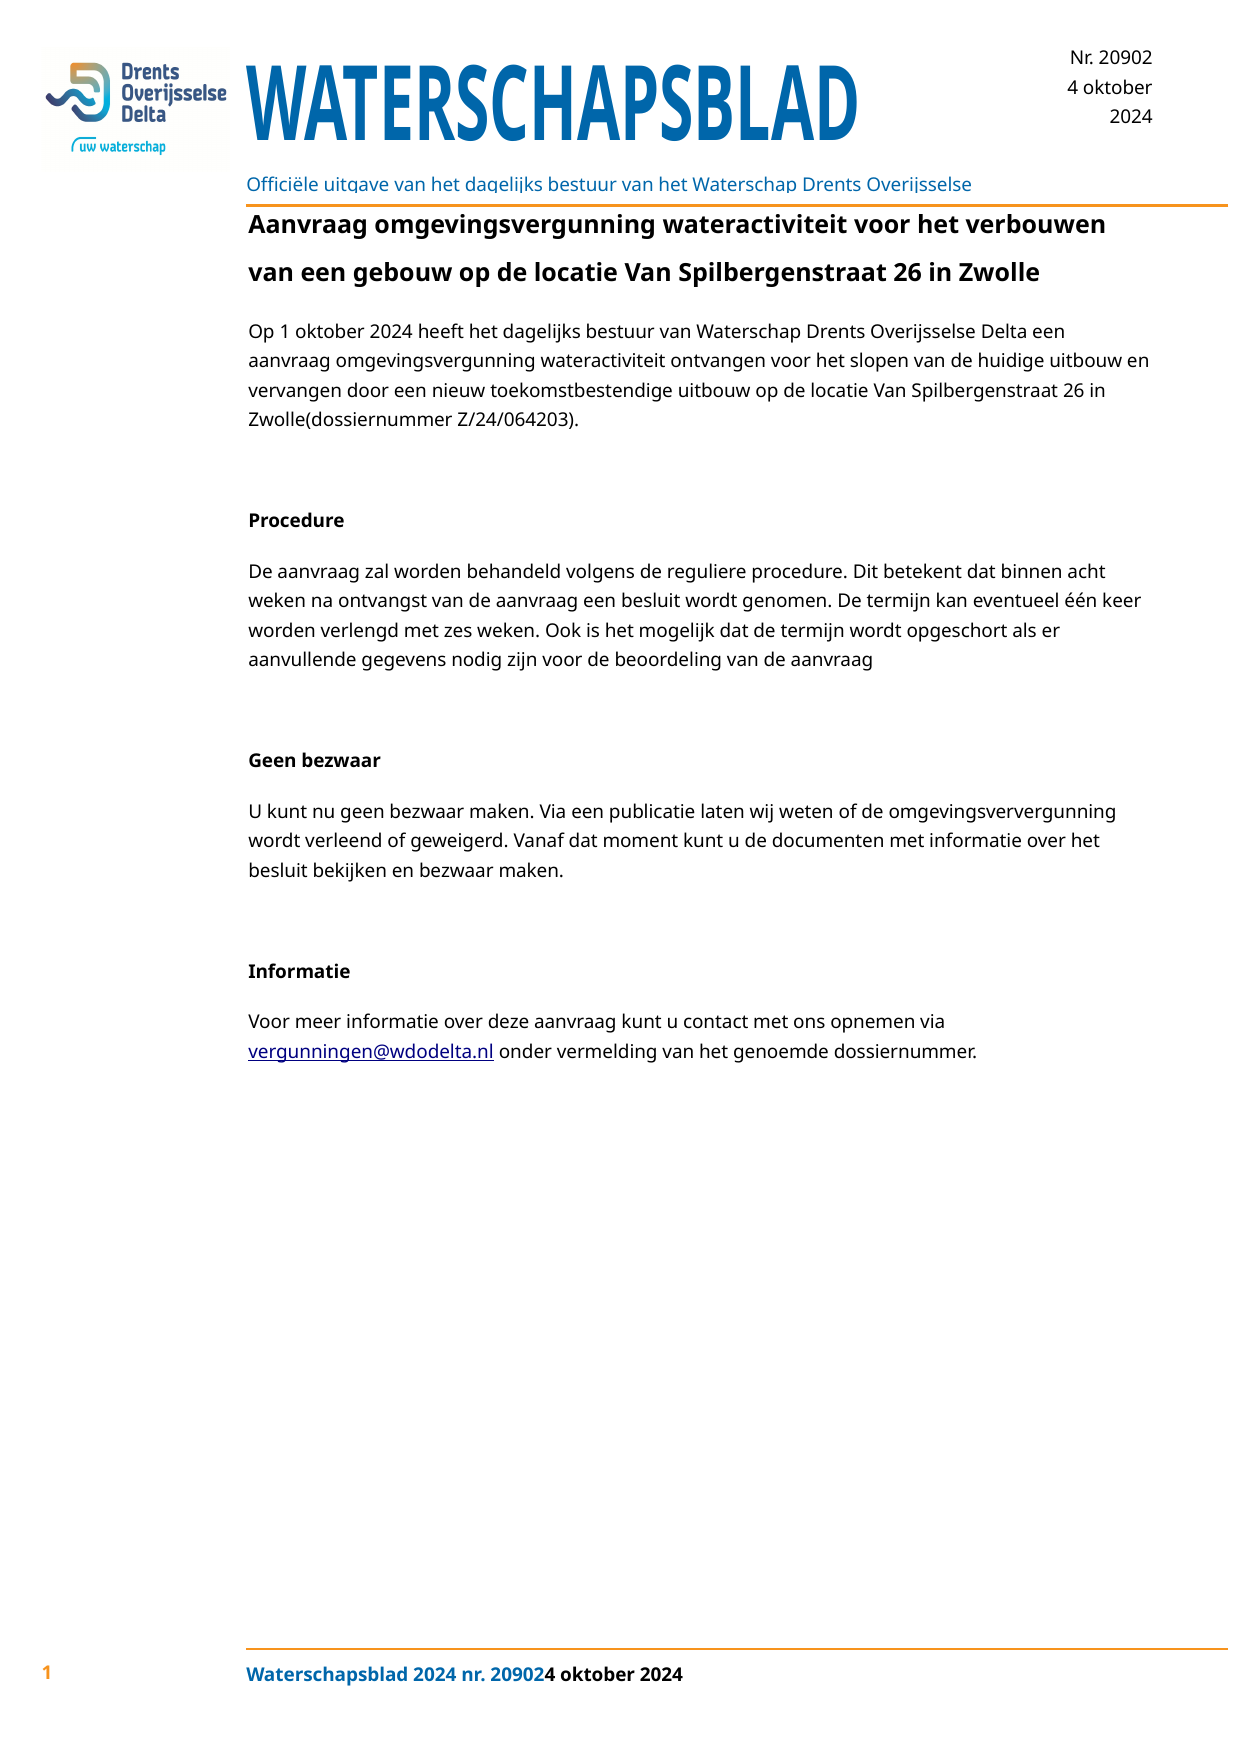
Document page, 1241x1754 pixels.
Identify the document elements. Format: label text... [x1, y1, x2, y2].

text Aanvraag omgevingsvergunning wateractiviteit voor het verbouwen van een gebouw op de locatie Van Spilbergenstraat 26 in Zwolle [248, 207, 1152, 288]
text De aanvraag zal worden behandeld volgens de reguliere procedure. Dit betekent dat binnen acht weken na ontvangst van de aanvraag een besluit wordt genomen. De termijn kan eventueel één keer worden verlengd met zes weken. Ook is het mogelijk dat de termijn wordt opgeschort als er aanvullende gegevens nodig zijn voor de beoordeling van de aanvraag [248, 558, 1152, 672]
text Informatie [248, 958, 1152, 984]
text Op 1 oktober 2024 heeft het dagelijks bestuur van Waterschap Drents Overijsselse Delta een aanvraag omgevingsvergunning wateractiviteit ontvangen voor het slopen van de huidige uitbouw en vervangen door een nieuw toekomstbestendige uitbouw op de locatie Van Spilbergenstraat 26 in Zwolle(dossiernummer Z/24/064203). [248, 318, 1152, 432]
text U kunt nu geen bezwaar maken. Via een publicatie laten wij weten of de omgevingsververgunning wordt verleend of geweigerd. Vanaf dat moment kunt u de documenten met informatie over het besluit bekijken en bezwaar maken. [248, 798, 1152, 883]
picture [41, 47, 231, 172]
text Geen bezwaar [248, 747, 1152, 773]
text Voor meer informatie over deze aanvraag kunt u contact met ons opnemen via vergunningen@wdodelta.nl onder vermelding van het genoemde dossiernummer. [248, 1008, 1152, 1064]
text Procedure [248, 507, 1152, 533]
